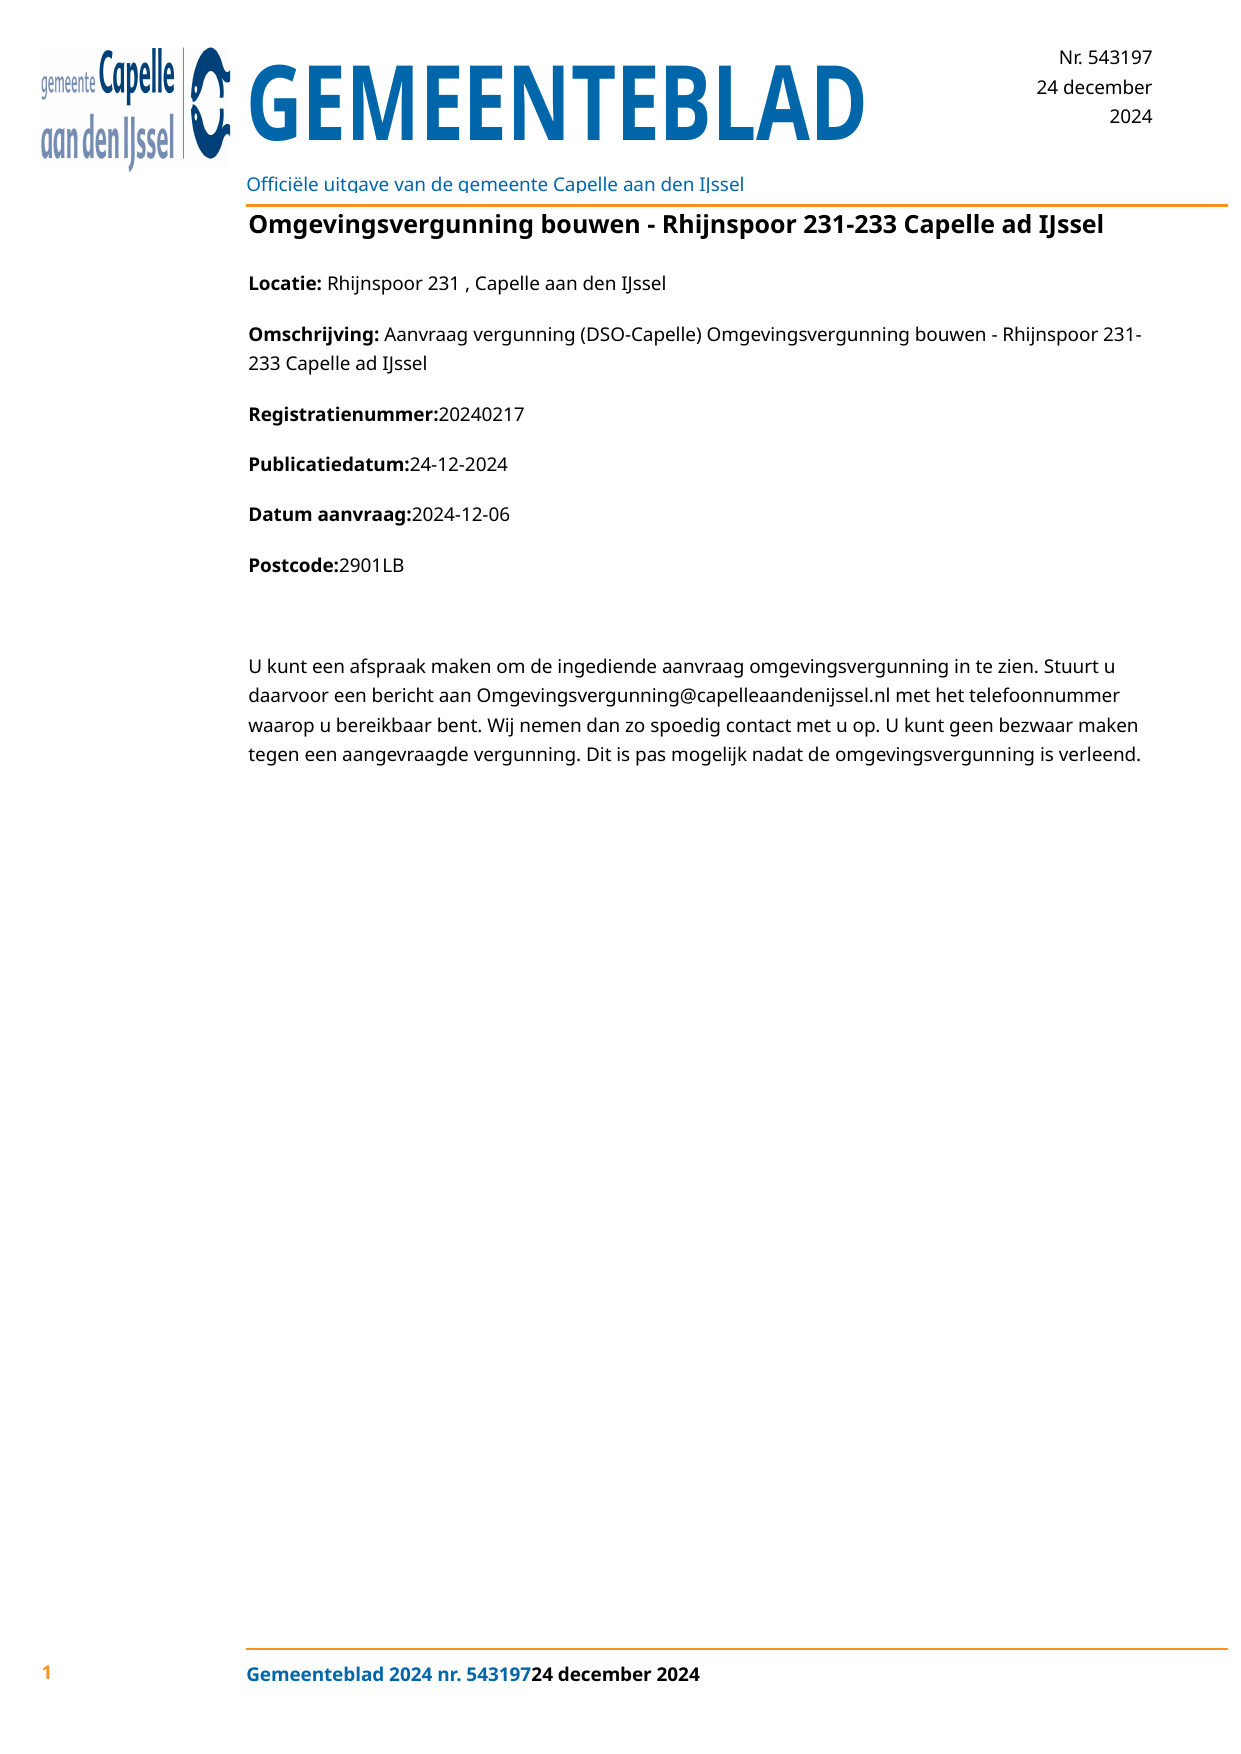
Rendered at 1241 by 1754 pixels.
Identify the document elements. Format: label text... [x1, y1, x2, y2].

text Omschrijving: Aanvraag vergunning (DSO-Capelle) Omgevingsvergunning bouwen - Rhijnspoor 231-233 Capelle ad IJssel [248, 321, 1152, 376]
text Omgevingsvergunning bouwen - Rhijnspoor 231-233 Capelle ad IJssel [248, 207, 1152, 241]
text Registratienummer:20240217 [248, 401, 1152, 426]
text Publicatiedatum:24-12-2024 [248, 451, 1152, 477]
text Locatie: Rhijnspoor 231 , Capelle aan den IJssel [248, 270, 1152, 296]
text Datum aanvraag:2024-12-06 [248, 502, 1152, 527]
text U kunt een afspraak maken om de ingediende aanvraag omgevingsvergunning in te zien. Stuurt u daarvoor een bericht aan Omgevingsvergunning@capelleaandenijssel.nl met het telefoonnummer waarop u bereikbaar bent. Wij nemen dan zo spoedig contact met u op. U kunt geen bezwaar maken tegen een aangevraagde vergunning. Dit is pas mogelijk nadat de omgevingsvergunning is verleend. [248, 653, 1152, 767]
text Postcode:2901LB [248, 552, 1152, 578]
picture [41, 47, 231, 172]
